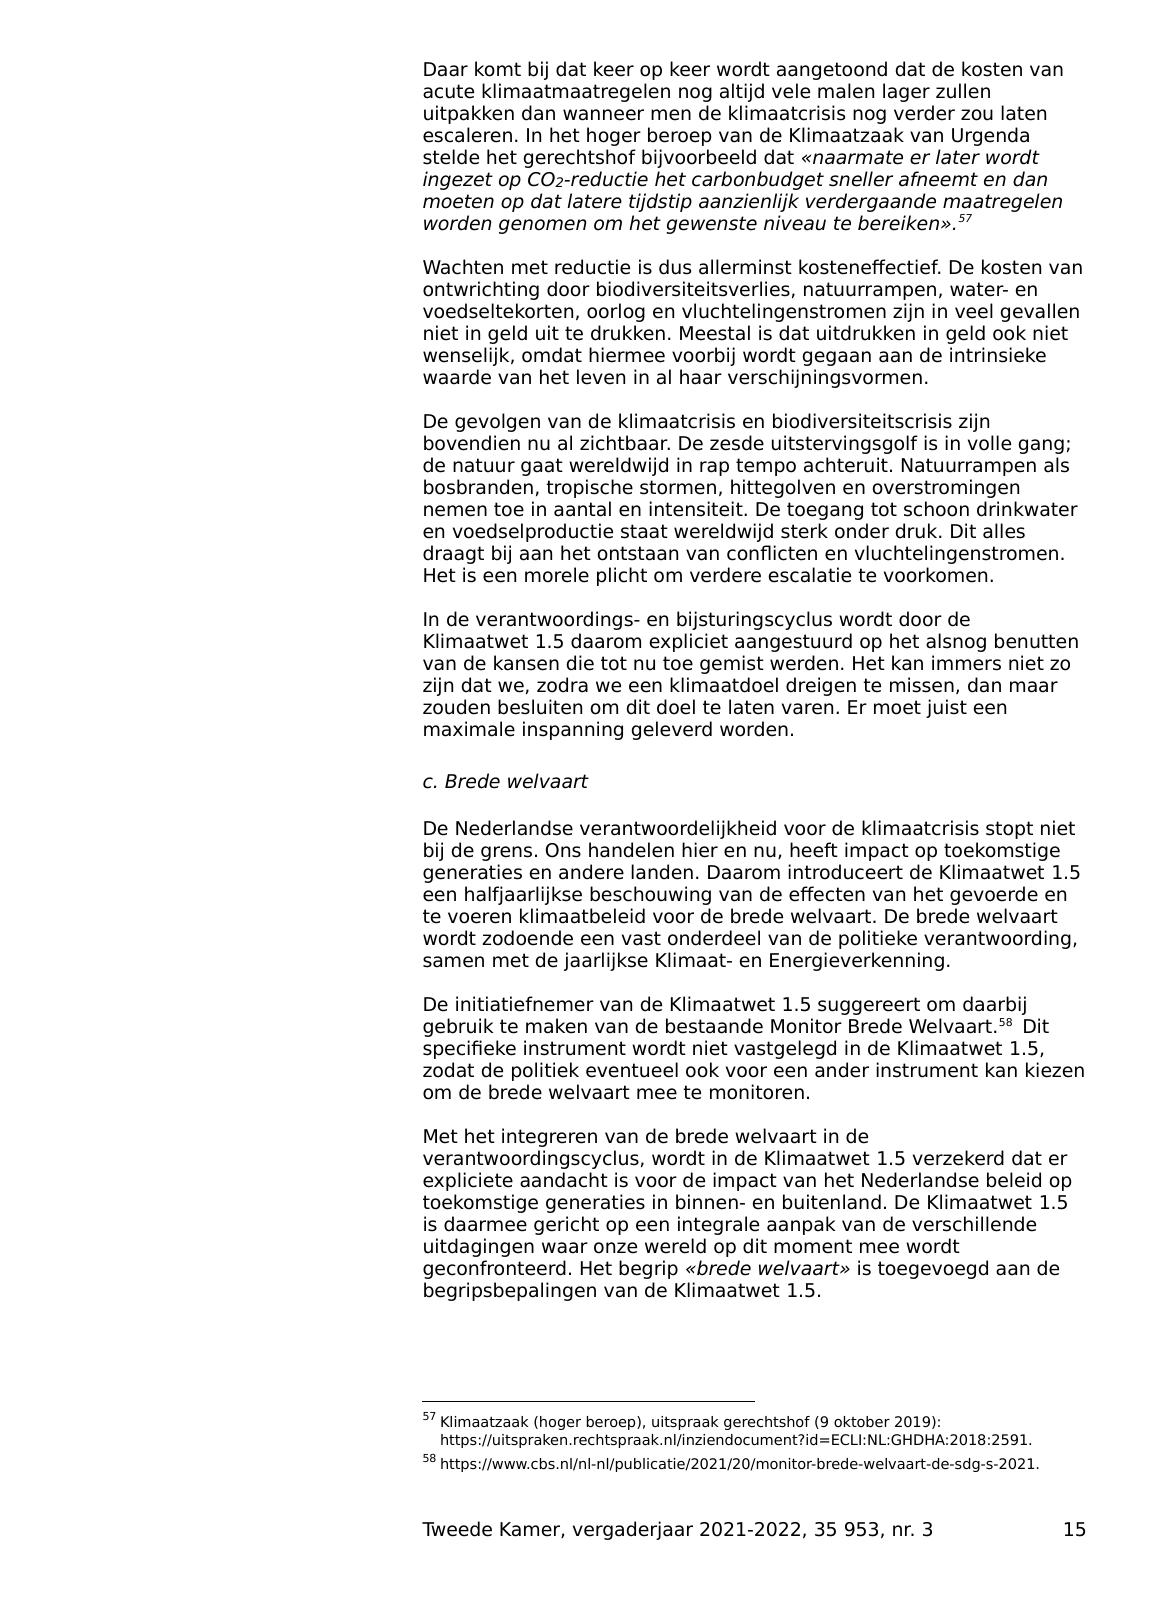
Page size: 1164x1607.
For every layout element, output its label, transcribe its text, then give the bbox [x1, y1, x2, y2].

text In de verantwoordings- en bijsturingscyclus wordt door de Klimaatwet 1.5 daarom expliciet aangestuurd op het alsnog benutten van de kansen die tot nu toe gemist werden. Het kan immers niet zo zijn dat we, zodra we een klimaatdoel dreigen te missen, dan maar zouden besluiten om dit doel te laten varen. Er moet juist een maximale inspanning geleverd worden. [422, 609, 1087, 741]
text https://www.cbs.nl/nl-nl/publicatie/2021/20/monitor-brede-welvaart-de-sdg-s-2021. [422, 1452, 1087, 1474]
text Daar komt bij dat keer op keer wordt aangetoond dat de kosten van acute klimaatmaatregelen nog altijd vele malen lager zullen uitpakken dan wanneer men de klimaatcrisis nog verder zou laten escaleren. In het hoger beroep van de Klimaatzaak van Urgenda stelde het gerechtshof bijvoorbeeld dat «naarmate er later wordt ingezet op CO2-reductie het carbonbudget sneller afneemt en dan moeten op dat latere tijdstip aanzienlijk verdergaande maatregelen worden genomen om het gewenste niveau te bereiken». [422, 59, 1087, 235]
text De gevolgen van de klimaatcrisis en biodiversiteitscrisis zijn bovendien nu al zichtbaar. De zesde uitstervingsgolf is in volle gang; de natuur gaat wereldwijd in rap tempo achteruit. Natuurrampen als bosbranden, tropische stormen, hittegolven en overstromingen nemen toe in aantal en intensiteit. De toegang tot schoon drinkwater en voedselproductie staat wereldwijd sterk onder druk. Dit alles draagt bij aan het ontstaan van conflicten en vluchtelingenstromen. Het is een morele plicht om verdere escalatie te voorkomen. [422, 411, 1087, 587]
text Wachten met reductie is dus allerminst kosteneffectief. De kosten van ontwrichting door biodiversiteitsverlies, natuurrampen, water- en voedseltekorten, oorlog en vluchtelingenstromen zijn in veel gevallen niet in geld uit te drukken. Meestal is dat uitdrukken in geld ook niet wenselijk, omdat hiermee voorbij wordt gegaan aan de intrinsieke waarde van het leven in al haar verschijningsvormen. [422, 257, 1087, 389]
text Met het integreren van de brede welvaart in de verantwoordingscyclus, wordt in de Klimaatwet 1.5 verzekerd dat er expliciete aandacht is voor de impact van het Nederlandse beleid op toekomstige generaties in binnen- en buitenland. De Klimaatwet 1.5 is daarmee gericht op een integrale aanpak van de verschillende uitdagingen waar onze wereld op dit moment mee wordt geconfronteerd. Het begrip «brede welvaart» is toegevoegd aan de begripsbepalingen van de Klimaatwet 1.5. [422, 1126, 1087, 1302]
subtitle c. Brede welvaart [422, 771, 1087, 793]
text De initiatiefnemer van de Klimaatwet 1.5 suggereert om daarbij gebruik te maken van de bestaande Monitor Brede Welvaart. Dit specifieke instrument wordt niet vastgelegd in de Klimaatwet 1.5, zodat de politiek eventueel ook voor een ander instrument kan kiezen om de brede welvaart mee te monitoren. [422, 994, 1087, 1104]
text Klimaatzaak (hoger beroep), uitspraak gerechtshof (9 oktober 2019): https://uitspraken.rechtspraak.nl/inziendocument?id=ECLI:NL:GHDHA:2018:2591. [422, 1410, 1087, 1449]
text De Nederlandse verantwoordelijkheid voor de klimaatcrisis stopt niet bij de grens. Ons handelen hier en nu, heeft impact op toekomstige generaties en andere landen. Daarom introduceert de Klimaatwet 1.5 een halfjaarlijkse beschouwing van de effecten van het gevoerde en te voeren klimaatbeleid voor de brede welvaart. De brede welvaart wordt zodoende een vast onderdeel van de politieke verantwoording, samen met de jaarlijkse Klimaat- en Energieverkenning. [422, 818, 1087, 972]
